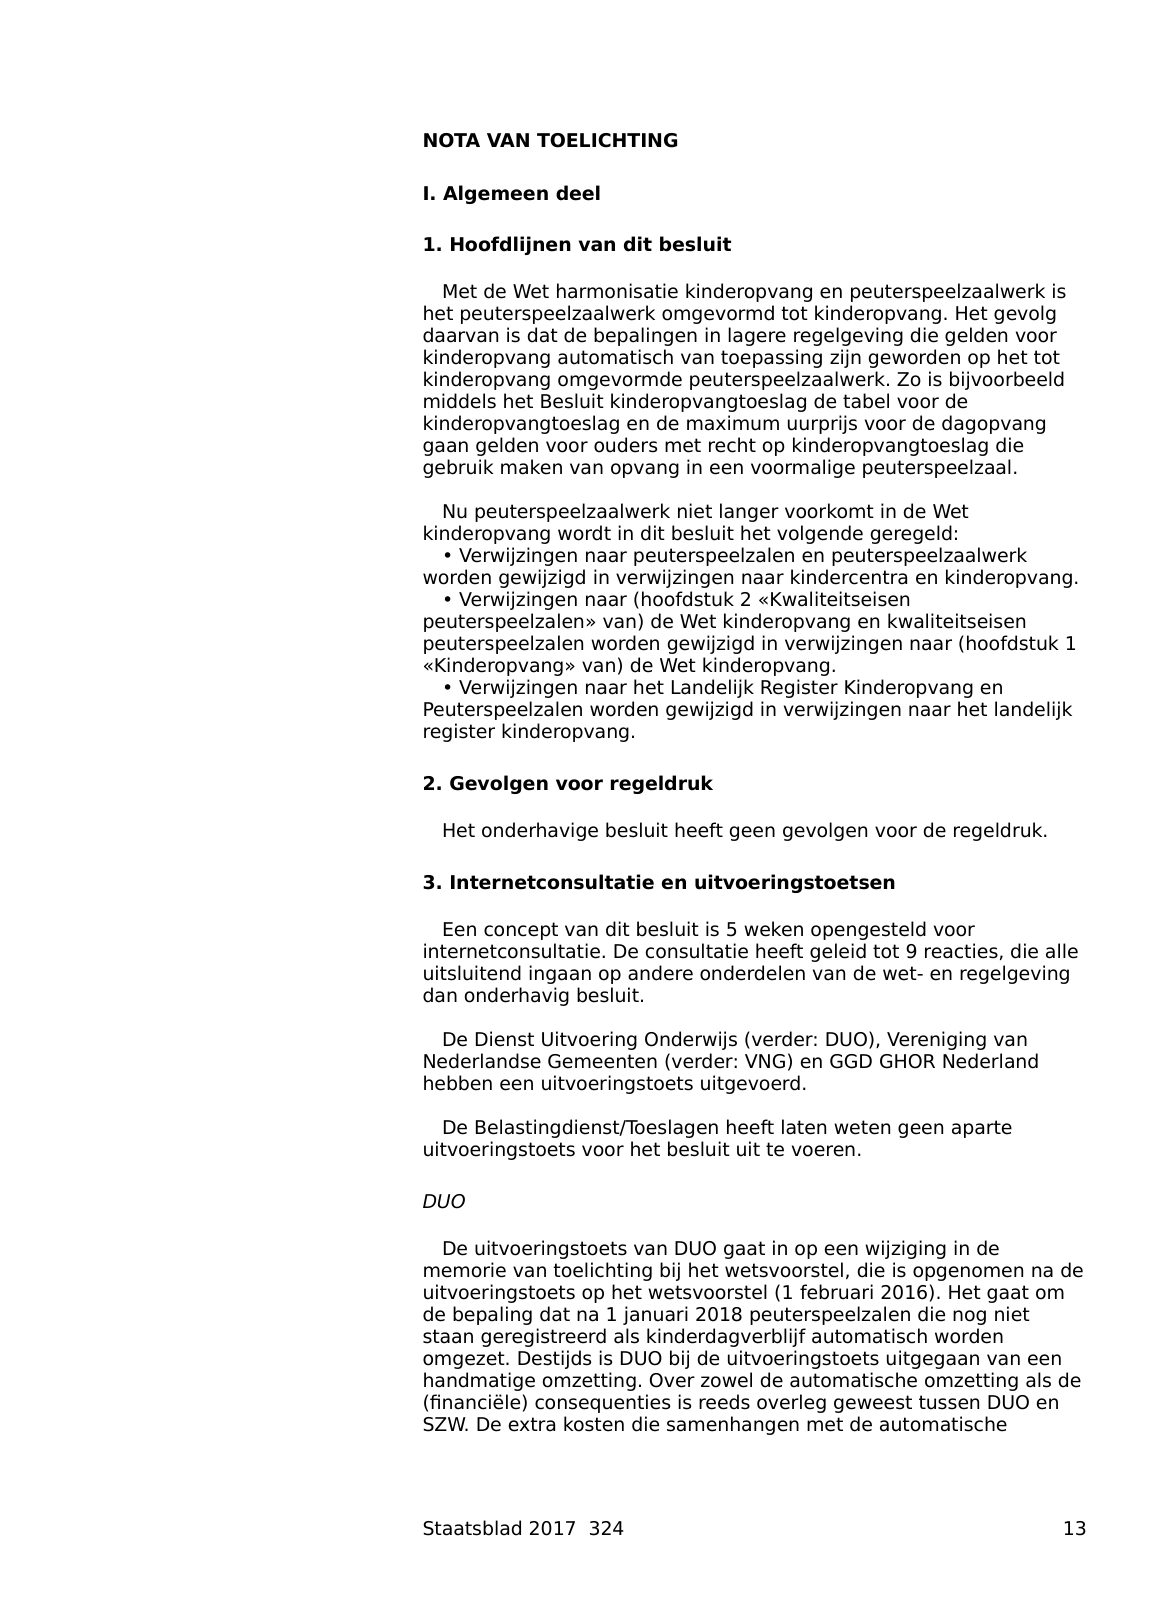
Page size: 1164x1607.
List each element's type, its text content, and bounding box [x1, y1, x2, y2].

subtitle NOTA VAN TOELICHTING [422, 130, 1087, 152]
subtitle 2. Gevolgen voor regeldruk [422, 773, 1087, 795]
text De Dienst Uitvoering Onderwijs (verder: DUO), Vereniging van Nederlandse Gemeenten (verder: VNG) en GGD GHOR Nederland hebben een uitvoeringstoets uitgevoerd. [422, 1029, 1087, 1095]
text Nu peuterspeelzaalwerk niet langer voorkomt in de Wet kinderopvang wordt in dit besluit het volgende geregeld: [422, 501, 1087, 545]
text • Verwijzingen naar het Landelijk Register Kinderopvang en Peuterspeelzalen worden gewijzigd in verwijzingen naar het landelijk register kinderopvang. [422, 677, 1087, 743]
text Met de Wet harmonisatie kinderopvang en peuterspeelzaalwerk is het peuterspeelzaalwerk omgevormd tot kinderopvang. Het gevolg daarvan is dat de bepalingen in lagere regelgeving die gelden voor kinderopvang automatisch van toepassing zijn geworden op het tot kinderopvang omgevormde peuterspeelzaalwerk. Zo is bijvoorbeeld middels het Besluit kinderopvangtoeslag de tabel voor de kinderopvangtoeslag en de maximum uurprijs voor de dagopvang gaan gelden voor ouders met recht op kinderopvangtoeslag die gebruik maken van opvang in een voormalige peuterspeelzaal. [422, 281, 1087, 479]
text Het onderhavige besluit heeft geen gevolgen voor de regeldruk. [422, 820, 1087, 842]
text • Verwijzingen naar (hoofdstuk 2 «Kwaliteitseisen peuterspeelzalen» van) de Wet kinderopvang en kwaliteitseisen peuterspeelzalen worden gewijzigd in verwijzingen naar (hoofdstuk 1 «Kinderopvang» van) de Wet kinderopvang. [422, 589, 1087, 677]
text De Belastingdienst/Toeslagen heeft laten weten geen aparte uitvoeringstoets voor het besluit uit te voeren. [422, 1117, 1087, 1161]
subtitle DUO [422, 1191, 1087, 1213]
subtitle 3. Internetconsultatie en uitvoeringstoetsen [422, 872, 1087, 894]
subtitle I. Algemeen deel [422, 182, 1087, 204]
text Een concept van dit besluit is 5 weken opengesteld voor internetconsultatie. De consultatie heeft geleid tot 9 reacties, die alle uitsluitend ingaan op andere onderdelen van de wet- en regelgeving dan onderhavig besluit. [422, 919, 1087, 1007]
subtitle 1. Hoofdlijnen van dit besluit [422, 234, 1087, 256]
text • Verwijzingen naar peuterspeelzalen en peuterspeelzaalwerk worden gewijzigd in verwijzingen naar kindercentra en kinderopvang. [422, 545, 1087, 589]
text De uitvoeringstoets van DUO gaat in op een wijziging in de memorie van toelichting bij het wetsvoorstel, die is opgenomen na de uitvoeringstoets op het wetsvoorstel (1 februari 2016). Het gaat om de bepaling dat na 1 januari 2018 peuterspeelzalen die nog niet staan geregistreerd als kinderdagverblijf automatisch worden omgezet. Destijds is DUO bij de uitvoeringstoets uitgegaan van een handmatige omzetting. Over zowel de automatische omzetting als de (financiële) consequenties is reeds overleg geweest tussen DUO en SZW. De extra kosten die samenhangen met de automatische [422, 1238, 1087, 1436]
